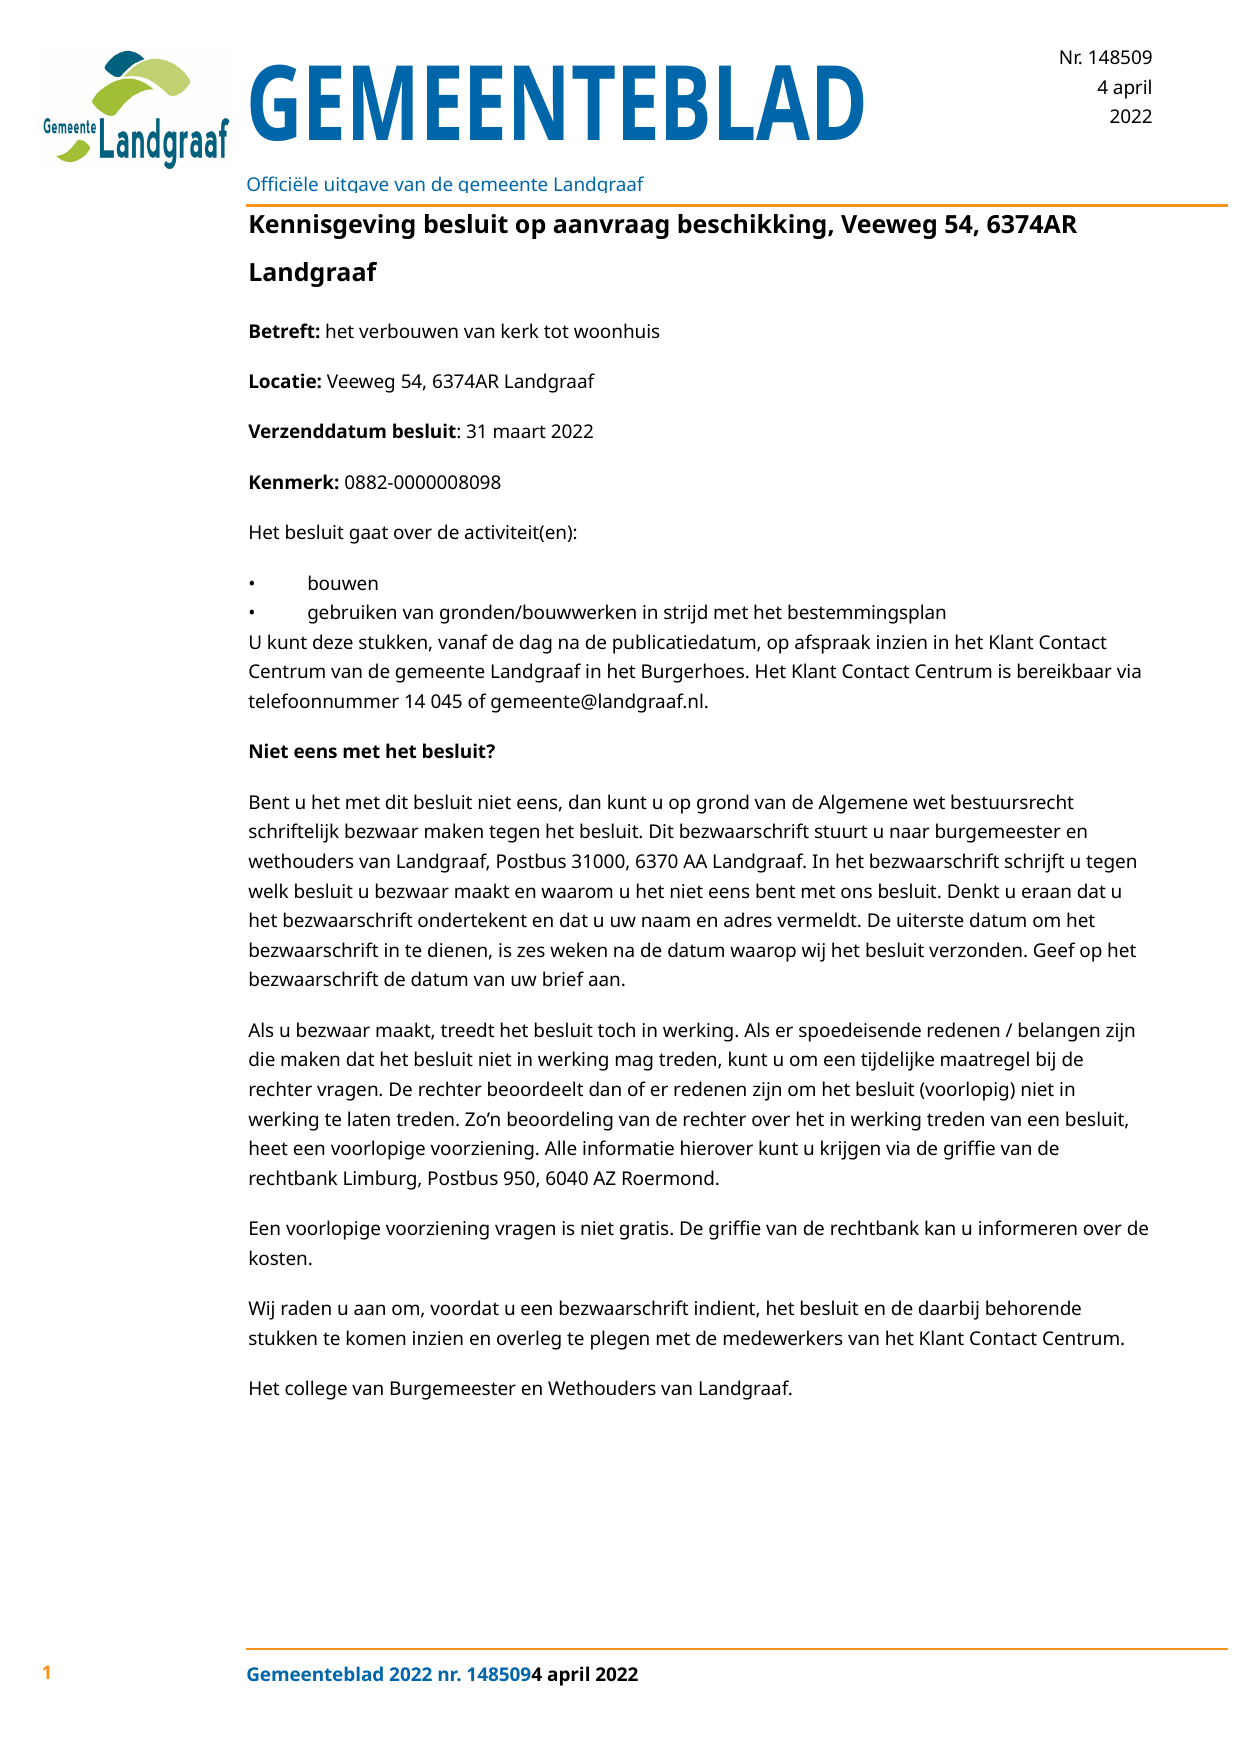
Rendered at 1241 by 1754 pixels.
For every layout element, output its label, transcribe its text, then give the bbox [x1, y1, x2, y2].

text Het besluit gaat over de activiteit(en): [248, 519, 1152, 545]
text Locatie: Veeweg 54, 6374AR Landgraaf [248, 368, 1152, 394]
text Een voorlopige voorziening vragen is niet gratis. De griffie van de rechtbank kan u informeren over de kosten. [248, 1215, 1152, 1271]
text Wij raden u aan om, voordat u een bezwaarschrift indient, het besluit en de daarbij behorende stukken te komen inzien en overleg te plegen met de medewerkers van het Klant Contact Centrum. [248, 1295, 1152, 1351]
text Betreft: het verbouwen van kerk tot woonhuis [248, 318, 1152, 344]
picture [41, 47, 231, 172]
text Als u bezwaar maakt, treedt het besluit toch in werking. Als er spoedeisende redenen / belangen zijn die maken dat het besluit niet in werking mag treden, kunt u om een tijdelijke maatregel bij de rechter vragen. De rechter beoordeelt dan of er redenen zijn om het besluit (voorlopig) niet in werking te laten treden. Zo’n beoordeling van de rechter over het in werking treden van een besluit, heet een voorlopige voorziening. Alle informatie hierover kunt u krijgen via de griffie van de rechtbank Limburg, Postbus 950, 6040 AZ Roermond. [248, 1017, 1152, 1191]
text Niet eens met het besluit? [248, 739, 1152, 764]
text Bent u het met dit besluit niet eens, dan kunt u op grond van de Algemene wet bestuursrecht schriftelijk bezwaar maken tegen het besluit. Dit bezwaarschrift stuurt u naar burgemeester en wethouders van Landgraaf, Postbus 31000, 6370 AA Landgraaf. In het bezwaarschrift schrijft u tegen welk besluit u bezwaar maakt en waarom u het niet eens bent met ons besluit. Denkt u eraan dat u het bezwaarschrift ondertekent en dat u uw naam en adres vermeldt. De uiterste datum om het bezwaarschrift in te dienen, is zes weken na de datum waarop wij het besluit verzonden. Geef op het bezwaarschrift de datum van uw brief aan. [248, 789, 1152, 992]
text Het college van Burgemeester en Wethouders van Landgraaf. [248, 1375, 1152, 1401]
text U kunt deze stukken, vanaf de dag na de publicatiedatum, op afspraak inzien in het Klant Contact Centrum van de gemeente Landgraaf in het Burgerhoes. Het Klant Contact Centrum is bereikbaar via telefoonnummer 14 045 of gemeente@landgraaf.nl. [248, 629, 1152, 714]
text Verzenddatum besluit: 31 maart 2022 [248, 419, 1152, 444]
list gebruiken van gronden/bouwwerken in strijd met het bestemmingsplan [248, 599, 1152, 625]
text Kennisgeving besluit op aanvraag beschikking, Veeweg 54, 6374AR Landgraaf [248, 207, 1152, 288]
list bouwen [248, 570, 1152, 596]
text Kenmerk: 0882-0000008098 [248, 469, 1152, 495]
